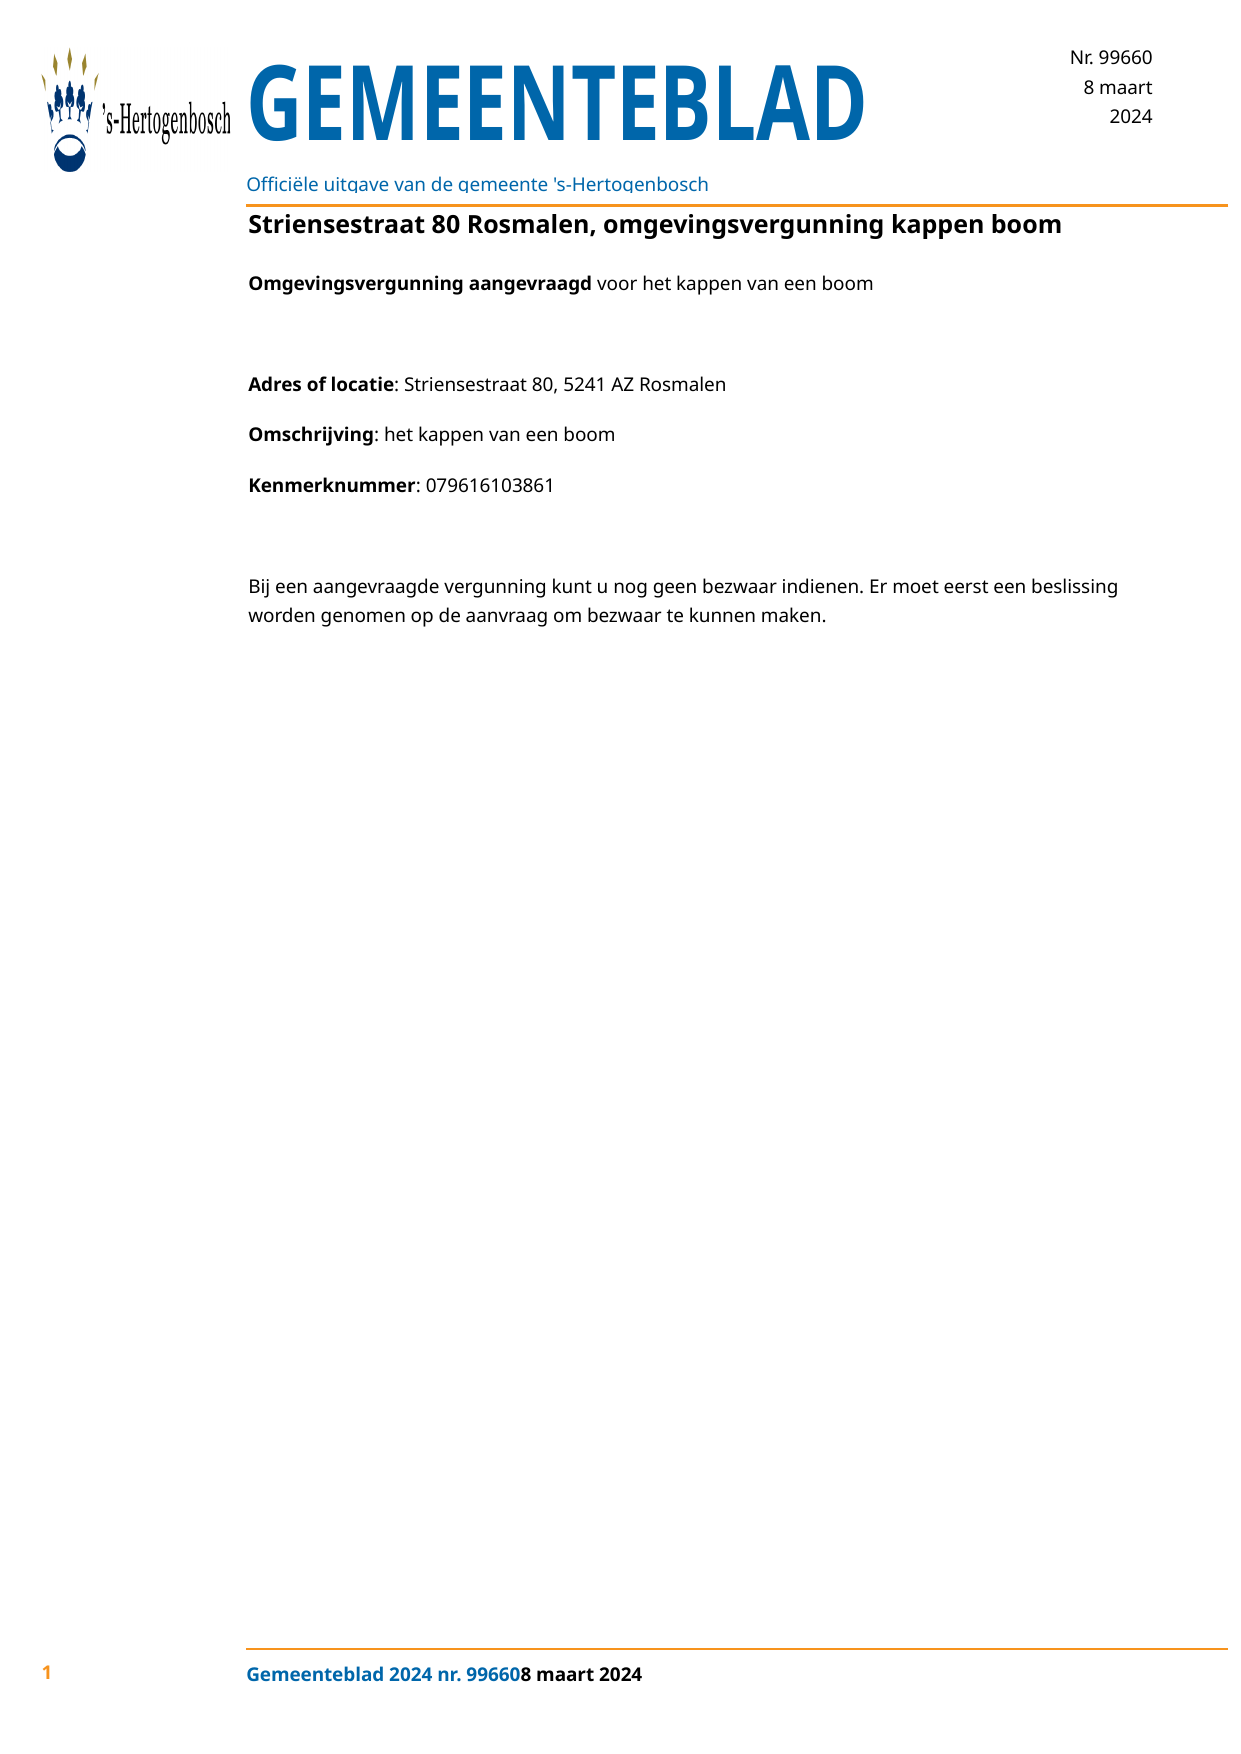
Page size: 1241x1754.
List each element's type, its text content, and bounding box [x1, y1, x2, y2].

picture [41, 47, 231, 172]
text Omschrijving: het kappen van een boom [248, 422, 1152, 447]
text Omgevingsvergunning aangevraagd voor het kappen van een boom [248, 270, 1152, 296]
text Striensestraat 80 Rosmalen, omgevingsvergunning kappen boom [248, 207, 1152, 241]
text Adres of locatie: Striensestraat 80, 5241 AZ Rosmalen [248, 371, 1152, 397]
text Bij een aangevraagde vergunning kunt u nog geen bezwaar indienen. Er moet eerst een beslissing worden genomen op de aanvraag om bezwaar te kunnen maken. [248, 573, 1152, 628]
text Kenmerknummer: 079616103861 [248, 472, 1152, 498]
